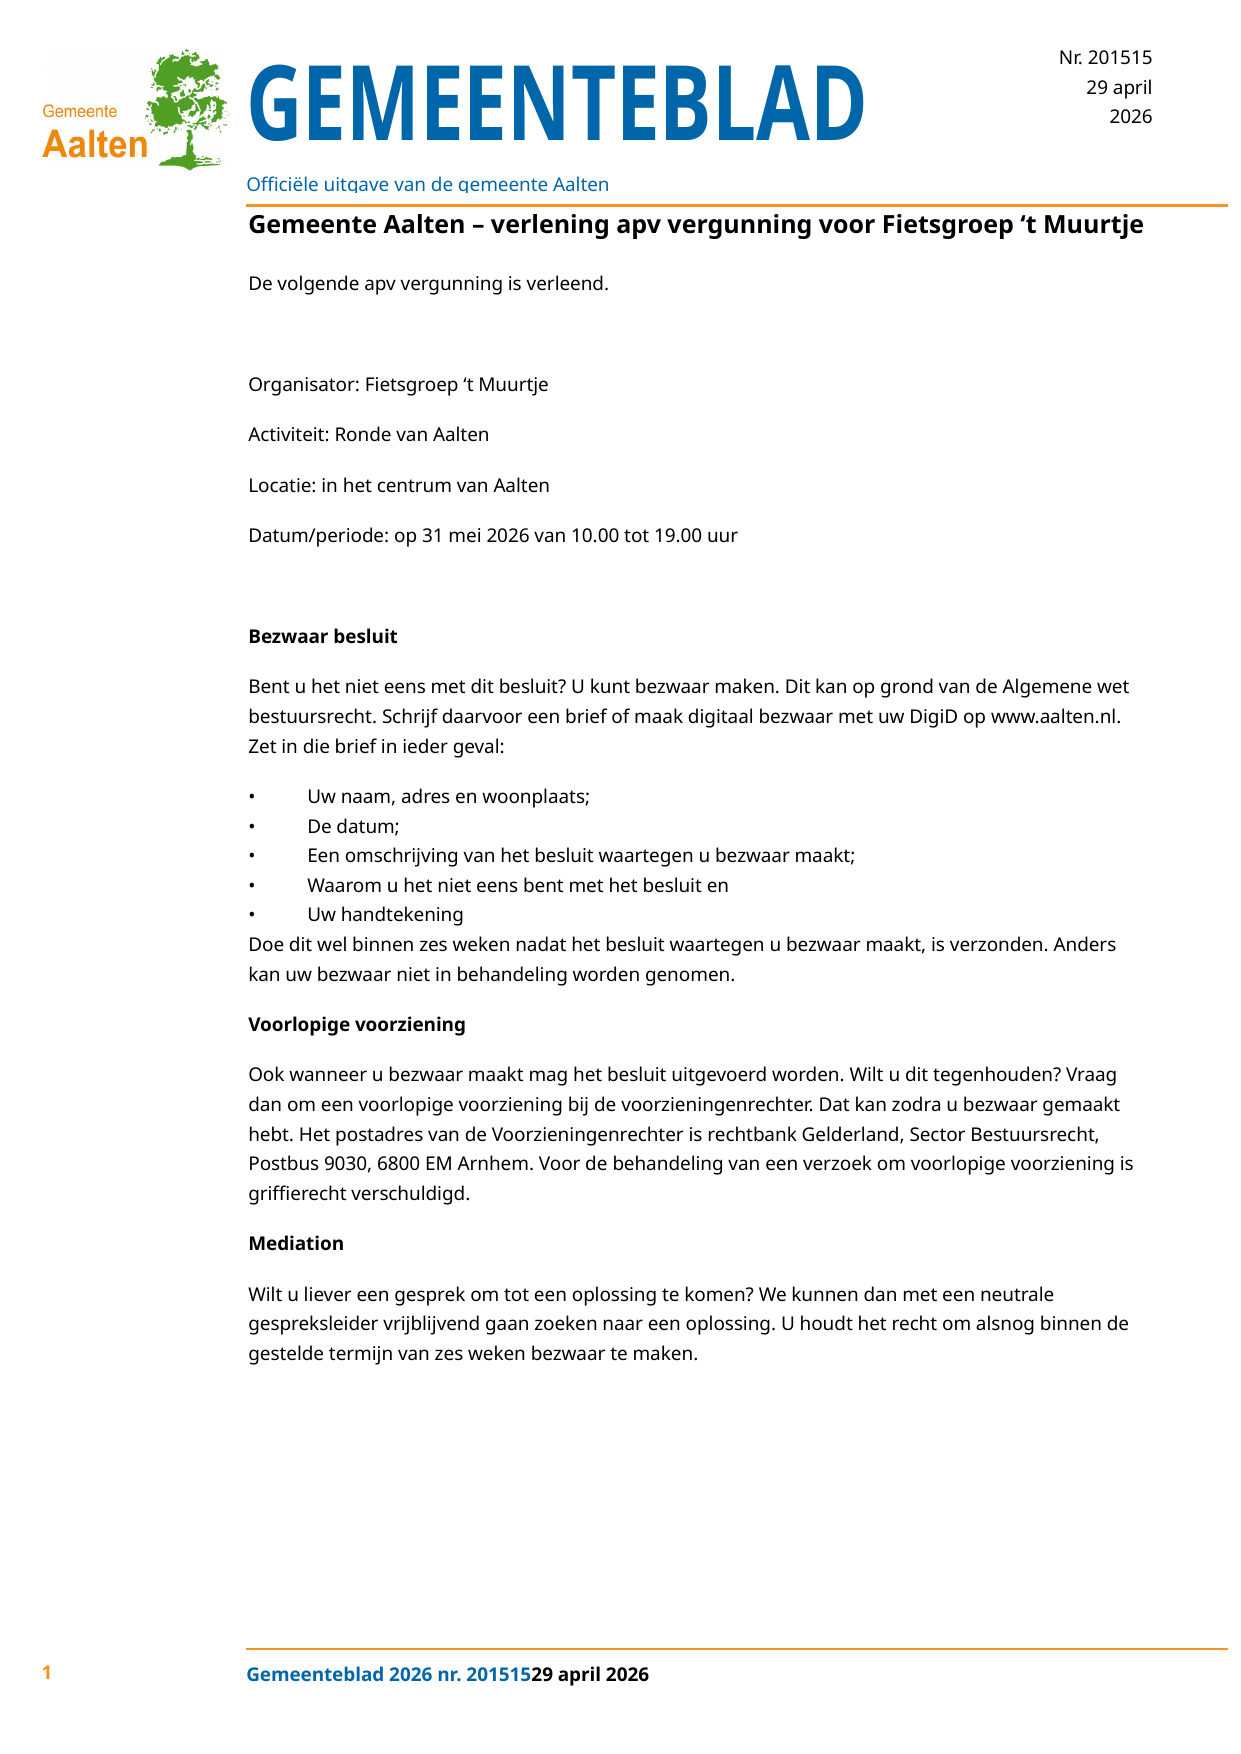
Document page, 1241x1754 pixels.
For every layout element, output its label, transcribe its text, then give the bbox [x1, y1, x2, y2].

text Doe dit wel binnen zes weken nadat het besluit waartegen u bezwaar maakt, is verzonden. Anders kan uw bezwaar niet in behandeling worden genomen. [248, 931, 1152, 986]
list Uw handtekening [248, 902, 1152, 927]
picture [41, 47, 231, 172]
text Locatie: in het centrum van Aalten [248, 472, 1152, 498]
text Activiteit: Ronde van Aalten [248, 422, 1152, 447]
list Waarom u het niet eens bent met het besluit en [248, 872, 1152, 898]
text Bezwaar besluit [248, 623, 1152, 649]
list De datum; [248, 813, 1152, 838]
text Gemeente Aalten – verlening apv vergunning voor Fietsgroep ‘t Muurtje [248, 207, 1152, 241]
text Mediation [248, 1230, 1152, 1256]
text Voorlopige voorziening [248, 1011, 1152, 1037]
text Bent u het niet eens met dit besluit? U kunt bezwaar maken. Dit kan op grond van de Algemene wet bestuursrecht. Schrijf daarvoor een brief of maak digitaal bezwaar met uw DigiD op www.aalten.nl. Zet in die brief in ieder geval: [248, 674, 1152, 758]
list Uw naam, adres en woonplaats; [248, 783, 1152, 809]
text Organisator: Fietsgroep ‘t Muurtje [248, 371, 1152, 397]
list Een omschrijving van het besluit waartegen u bezwaar maakt; [248, 842, 1152, 868]
text Datum/periode: op 31 mei 2026 van 10.00 tot 19.00 uur [248, 522, 1152, 548]
text Ook wanneer u bezwaar maakt mag het besluit uitgevoerd worden. Wilt u dit tegenhouden? Vraag dan om een voorlopige voorziening bij de voorzieningenrechter. Dat kan zodra u bezwaar gemaakt hebt. Het postadres van de Voorzieningenrechter is rechtbank Gelderland, Sector Bestuursrecht, Postbus 9030, 6800 EM Arnhem. Voor de behandeling van een verzoek om voorlopige voorziening is griffierecht verschuldigd. [248, 1062, 1152, 1206]
text De volgende apv vergunning is verleend. [248, 270, 1152, 296]
text Wilt u liever een gesprek om tot een oplossing te komen? We kunnen dan met een neutrale gespreksleider vrijblijvend gaan zoeken naar een oplossing. U houdt het recht om alsnog binnen de gestelde termijn van zes weken bezwaar te maken. [248, 1281, 1152, 1366]
